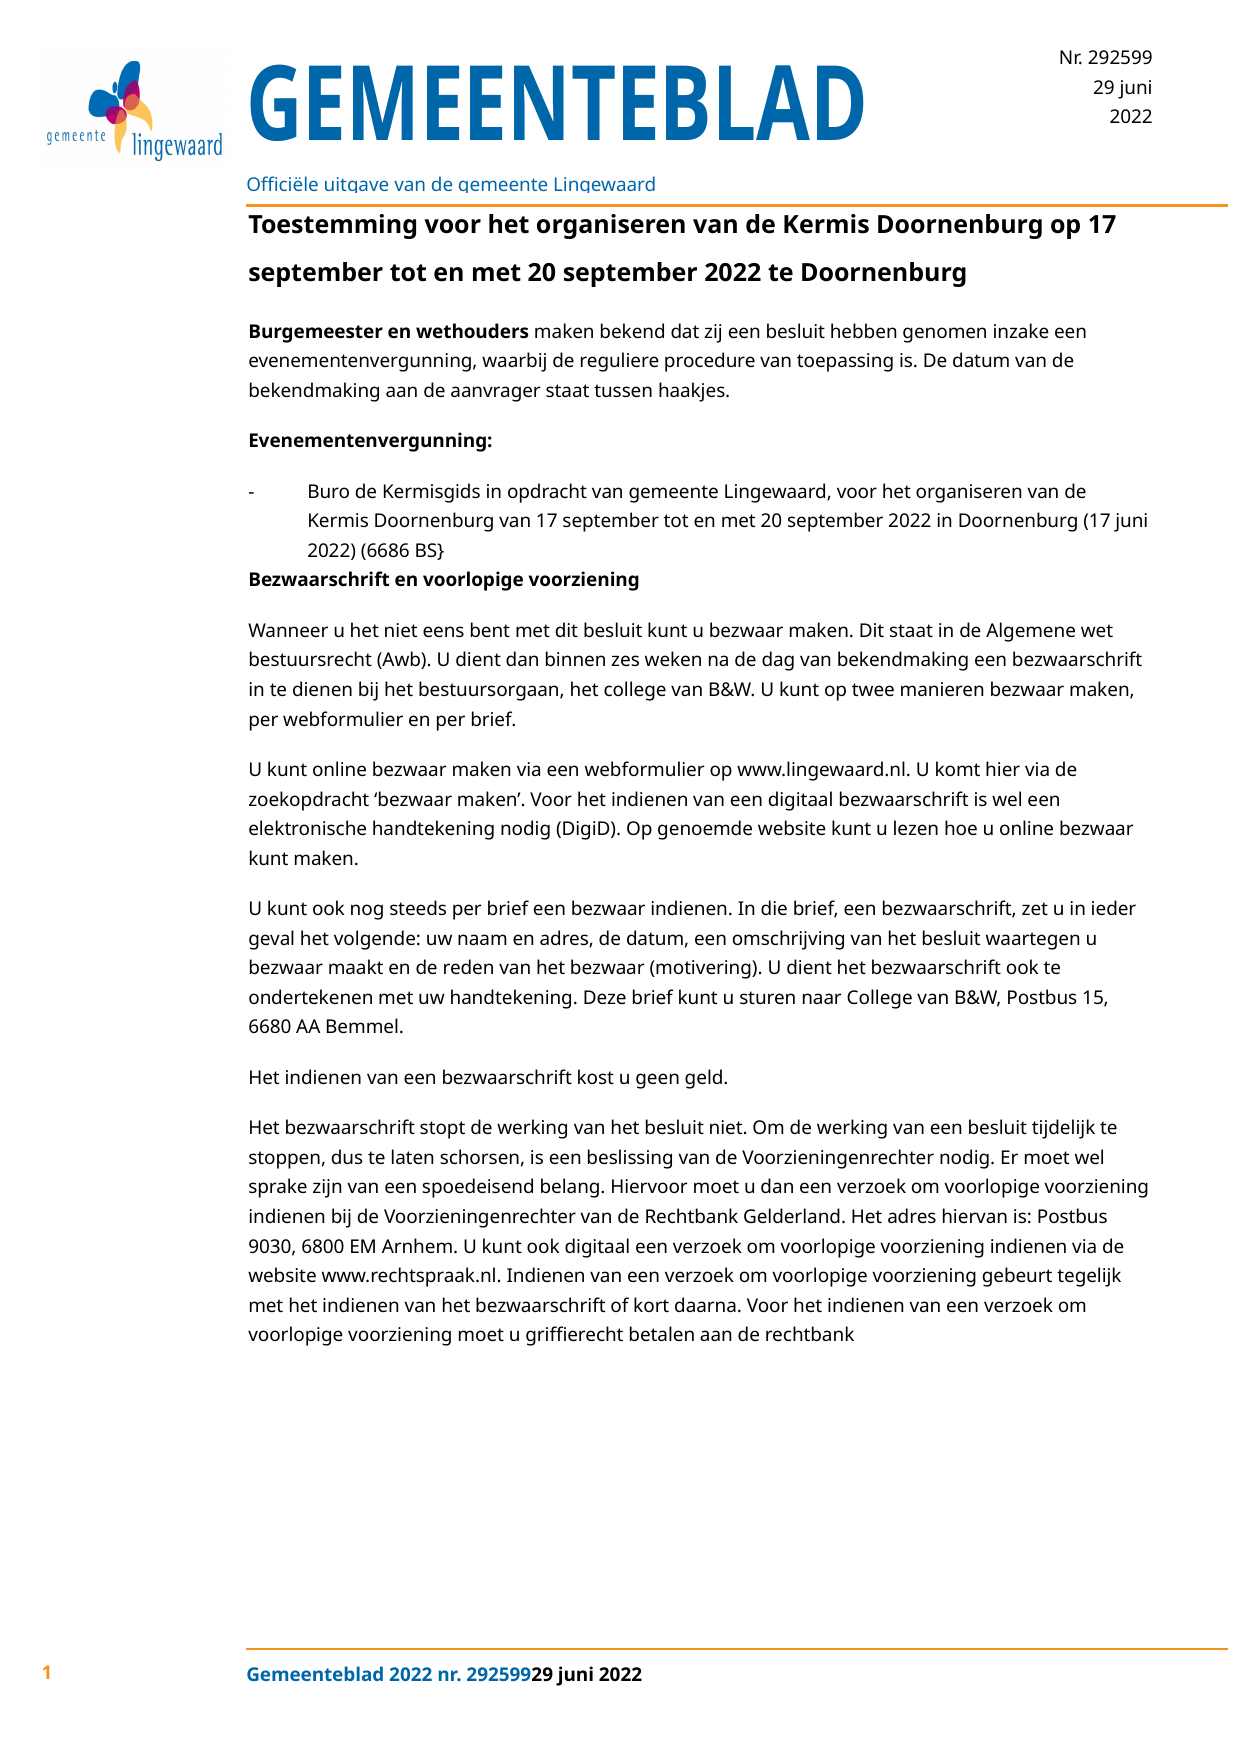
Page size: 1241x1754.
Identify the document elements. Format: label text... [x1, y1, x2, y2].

text Evenementenvergunning: [248, 427, 1152, 453]
text Het bezwaarschrift stopt de werking van het besluit niet. Om de werking van een besluit tijdelijk te stoppen, dus te laten schorsen, is een beslissing van de Voorzieningenrechter nodig. Er moet wel sprake zijn van een spoedeisend belang. Hiervoor moet u dan een verzoek om voorlopige voorziening indienen bij de Voorzieningenrechter van de Rechtbank Gelderland. Het adres hiervan is: Postbus 9030, 6800 EM Arnhem. U kunt ook digitaal een verzoek om voorlopige voorziening indienen via de website www.rechtspraak.nl. Indienen van een verzoek om voorlopige voorziening gebeurt tegelijk met het indienen van het bezwaarschrift of kort daarna. Voor het indienen van een verzoek om voorlopige voorziening moet u griffierecht betalen aan de rechtbank [248, 1114, 1152, 1347]
picture [41, 47, 231, 172]
text U kunt ook nog steeds per brief een bezwaar indienen. In die brief, een bezwaarschrift, zet u in ieder geval het volgende: uw naam en adres, de datum, een omschrijving van het besluit waartegen u bezwaar maakt en de reden van het bezwaar (motivering). U dient het bezwaarschrift ook te ondertekenen met uw handtekening. Deze brief kunt u sturen naar College van B&W, Postbus 15, 6680 AA Bemmel. [248, 895, 1152, 1039]
text Het indienen van een bezwaarschrift kost u geen geld. [248, 1064, 1152, 1090]
text Wanneer u het niet eens bent met dit besluit kunt u bezwaar maken. Dit staat in de Algemene wet bestuursrecht (Awb). U dient dan binnen zes weken na de dag van bekendmaking een bezwaarschrift in te dienen bij het bestuursorgaan, het college van B&W. U kunt op twee manieren bezwaar maken, per webformulier en per brief. [248, 617, 1152, 732]
text Burgemeester en wethouders maken bekend dat zij een besluit hebben genomen inzake een evenementenvergunning, waarbij de reguliere procedure van toepassing is. De datum van de bekendmaking aan de aanvrager staat tussen haakjes. [248, 318, 1152, 403]
list Buro de Kermisgids in opdracht van gemeente Lingewaard, voor het organiseren van de Kermis Doornenburg van 17 september tot en met 20 september 2022 in Doornenburg (17 juni 2022) (6686 BS} [248, 478, 1152, 563]
text Bezwaarschrift en voorlopige voorziening [248, 567, 1152, 592]
text U kunt online bezwaar maken via een webformulier op www.lingewaard.nl. U komt hier via de zoekopdracht ‘bezwaar maken’. Voor het indienen van een digitaal bezwaarschrift is wel een elektronische handtekening nodig (DigiD). Op genoemde website kunt u lezen hoe u online bezwaar kunt maken. [248, 756, 1152, 871]
text Toestemming voor het organiseren van de Kermis Doornenburg op 17 september tot en met 20 september 2022 te Doornenburg [248, 207, 1152, 288]
